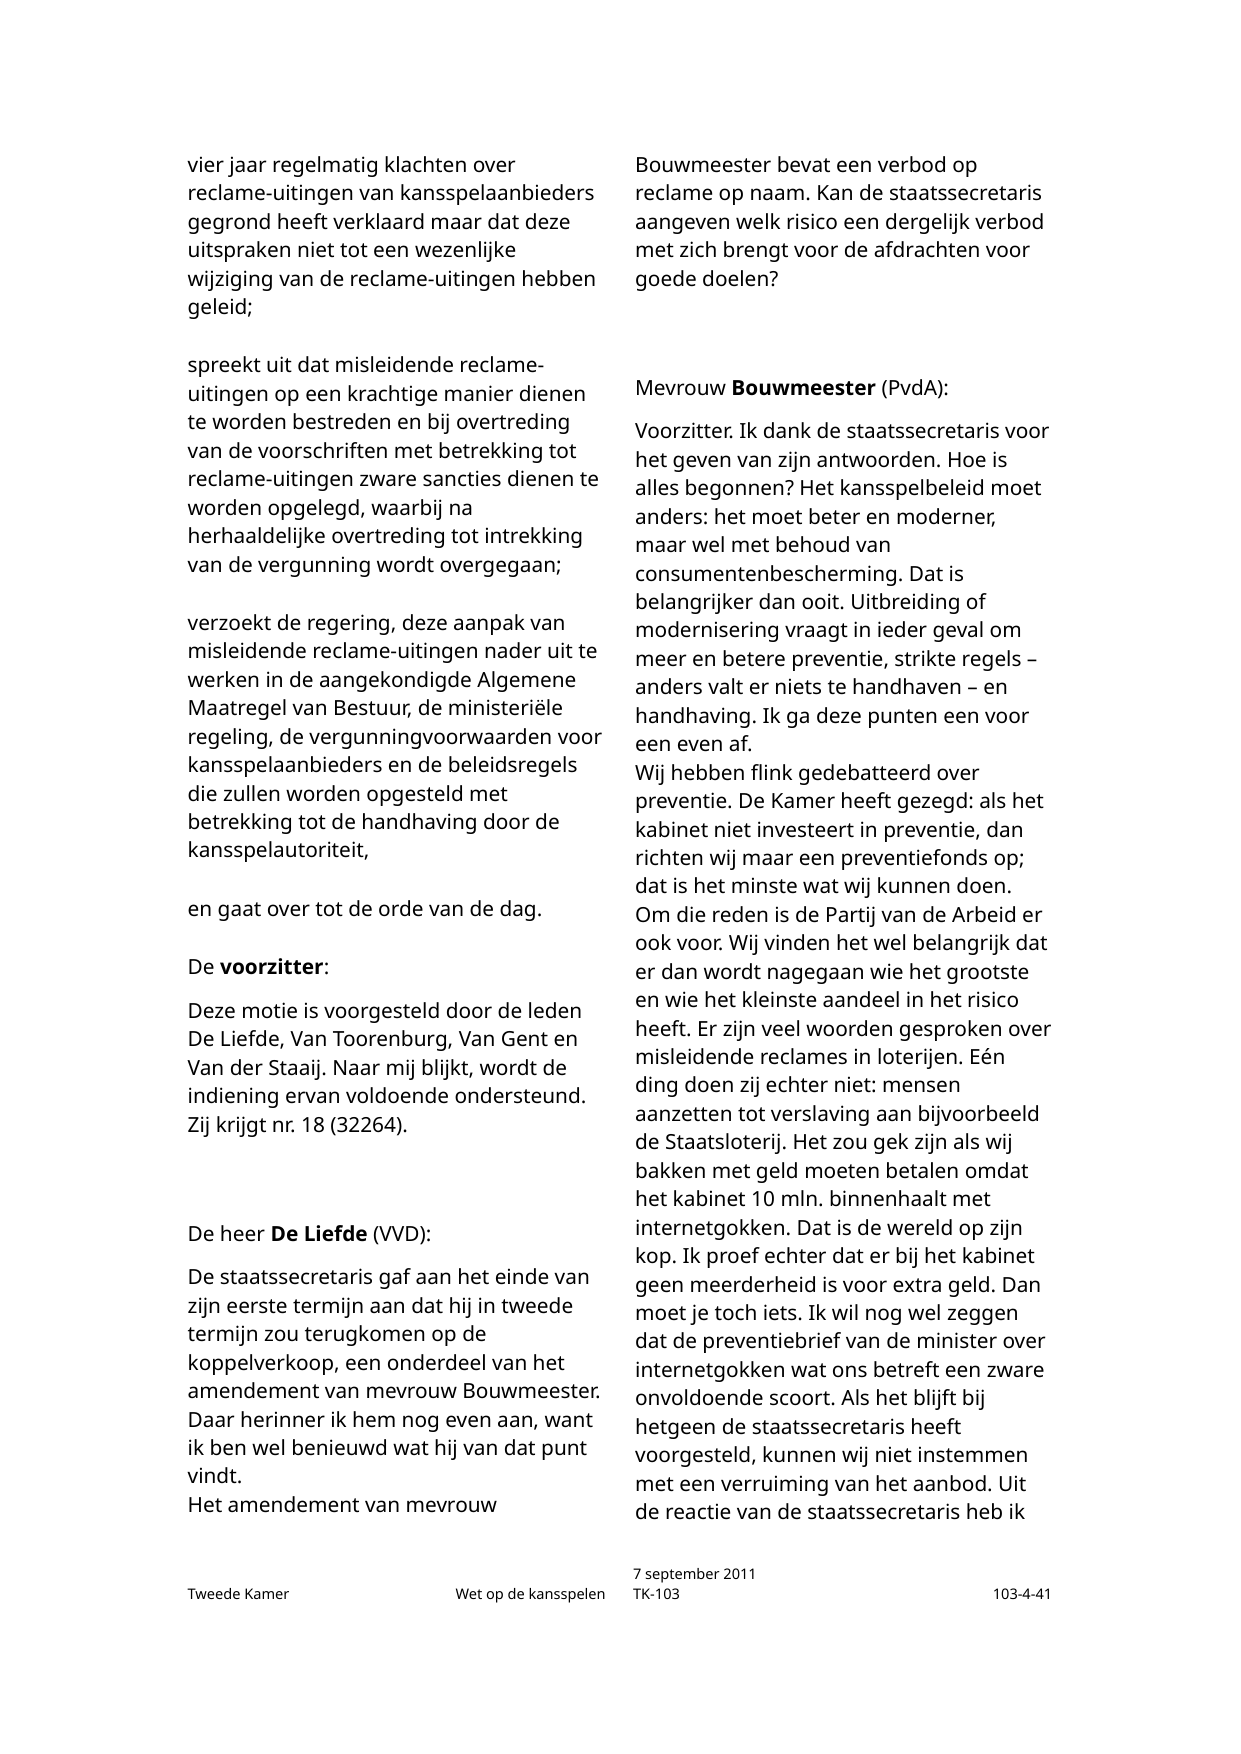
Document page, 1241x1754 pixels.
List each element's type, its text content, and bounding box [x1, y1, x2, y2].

text Voorzitter. Ik dank de staatssecretaris voor het geven van zijn antwoorden. Hoe is alles begonnen? Het kansspelbeleid moet anders: het moet beter en moderner, maar wel met behoud van consumentenbescherming. Dat is belangrijker dan ooit. Uitbreiding of modernisering vraagt in ieder geval om meer en betere preventie, strikte regels – anders valt er niets te handhaven – en handhaving. Ik ga deze punten een voor een even af. [635, 417, 1053, 758]
text De staatssecretaris gaf aan het einde van zijn eerste termijn aan dat hij in tweede termijn zou terugkomen op de koppelverkoop, een onderdeel van het amendement van mevrouw Bouwmeester. Daar herinner ik hem nog even aan, want ik ben wel benieuwd wat hij van dat punt vindt. [187, 1262, 605, 1490]
text Het amendement van mevrouw [187, 1490, 605, 1518]
text De heer De Liefde (VVD): [187, 1219, 605, 1247]
text Mevrouw Bouwmeester (PvdA): [635, 373, 1053, 402]
text Zij krijgt nr. 18 (32264). [187, 1110, 605, 1138]
text Deze motie is voorgesteld door de leden De Liefde, Van Toorenburg, Van Gent en Van der Staaij. Naar mij blijkt, wordt de indiening ervan voldoende ondersteund. [187, 996, 605, 1110]
text verzoekt de regering, deze aanpak van misleidende reclame-uitingen nader uit te werken in de aangekondigde Algemene Maatregel van Bestuur, de ministeriële regeling, de vergunningvoorwaarden voor kansspelaanbieders en de beleidsregels die zullen worden opgesteld met betrekking tot de handhaving door de kansspelautoriteit, [187, 608, 605, 864]
text spreekt uit dat misleidende reclame-uitingen op een krachtige manier dienen te worden bestreden en bij overtreding van de voorschriften met betrekking tot reclame-uitingen zware sancties dienen te worden opgelegd, waarbij na herhaaldelijke overtreding tot intrekking van de vergunning wordt overgegaan; [187, 351, 605, 578]
text vier jaar regelmatig klachten over reclame-uitingen van kansspelaanbieders gegrond heeft verklaard maar dat deze uitspraken niet tot een wezenlijke wijziging van de reclame-uitingen hebben geleid; [187, 150, 605, 321]
text  [187, 1168, 605, 1197]
text De voorzitter: [187, 952, 605, 981]
text Bouwmeester bevat een verbod op reclame op naam. Kan de staatssecretaris aangeven welk risico een dergelijk verbod met zich brengt voor de afdrachten voor goede doelen? [635, 150, 1053, 292]
text Wij hebben flink gedebatteerd over preventie. De Kamer heeft gezegd: als het kabinet niet investeert in preventie, dan richten wij maar een preventiefonds op; dat is het minste wat wij kunnen doen. Om die reden is de Partij van de Arbeid er ook voor. Wij vinden het wel belangrijk dat er dan wordt nagegaan wie het grootste en wie het kleinste aandeel in het risico heeft. Er zijn veel woorden gesproken over misleidende reclames in loterijen. Eén ding doen zij echter niet: mensen aanzetten tot verslaving aan bijvoorbeeld de Staatsloterij. Het zou gek zijn als wij bakken met geld moeten betalen omdat het kabinet 10 mln. binnenhaalt met internetgokken. Dat is de wereld op zijn kop. Ik proef echter dat er bij het kabinet geen meerderheid is voor extra geld. Dan moet je toch iets. Ik wil nog wel zeggen dat de preventiebrief van de minister over internetgokken wat ons betreft een zware onvoldoende scoort. Als het blijft bij hetgeen de staatssecretaris heeft voorgesteld, kunnen wij niet instemmen met een verruiming van het aanbod. Uit de reactie van de staatssecretaris heb ik [635, 758, 1053, 1526]
text  [635, 322, 1053, 351]
text en gaat over tot de orde van de dag. [187, 894, 605, 922]
